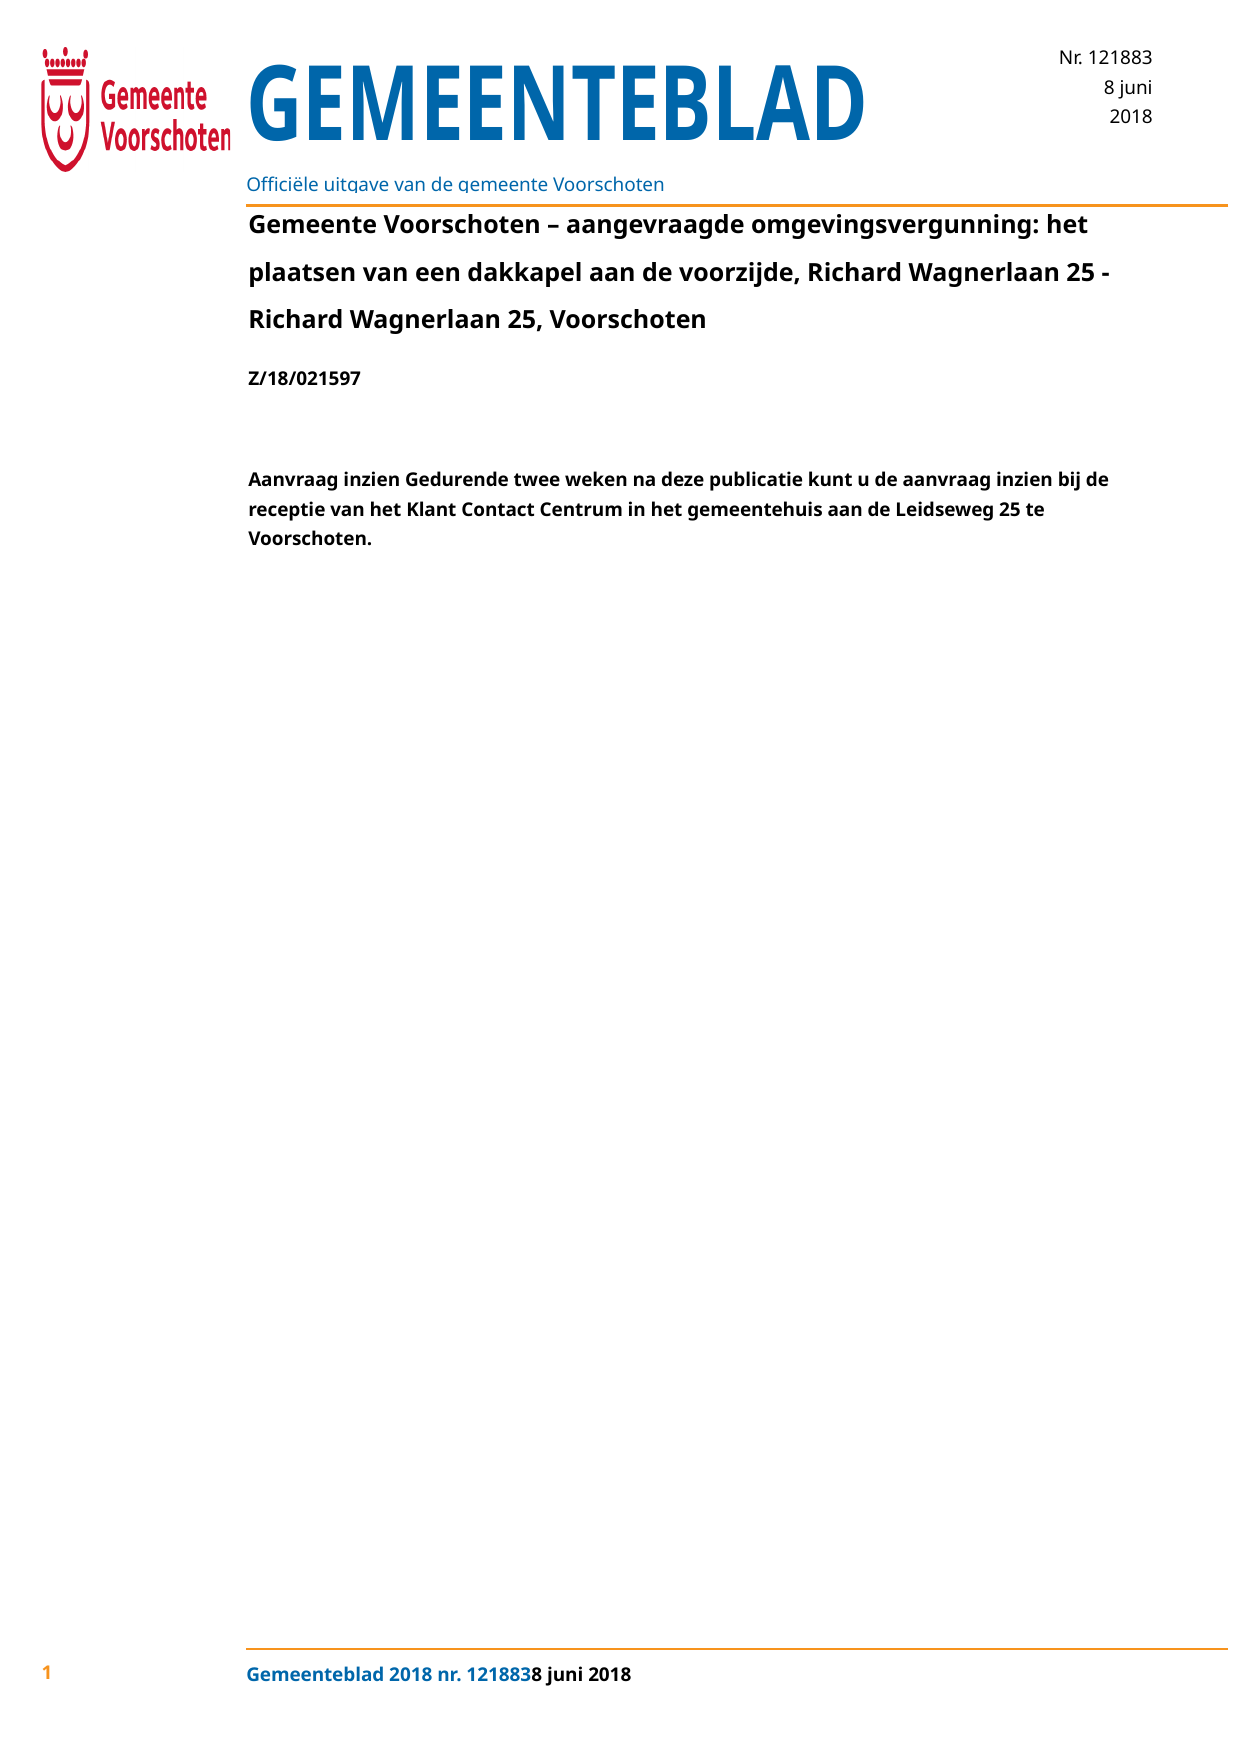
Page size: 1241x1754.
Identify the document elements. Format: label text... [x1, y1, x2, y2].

text Gemeente Voorschoten – aangevraagde omgevingsvergunning: het plaatsen van een dakkapel aan de voorzijde, Richard Wagnerlaan 25 - Richard Wagnerlaan 25, Voorschoten [248, 207, 1152, 336]
text Z/18/021597 [248, 366, 1152, 391]
picture [41, 47, 231, 172]
text Aanvraag inzien Gedurende twee weken na deze publicatie kunt u de aanvraag inzien bij de receptie van het Klant Contact Centrum in het gemeentehuis aan de Leidseweg 25 te Voorschoten. [248, 466, 1152, 551]
